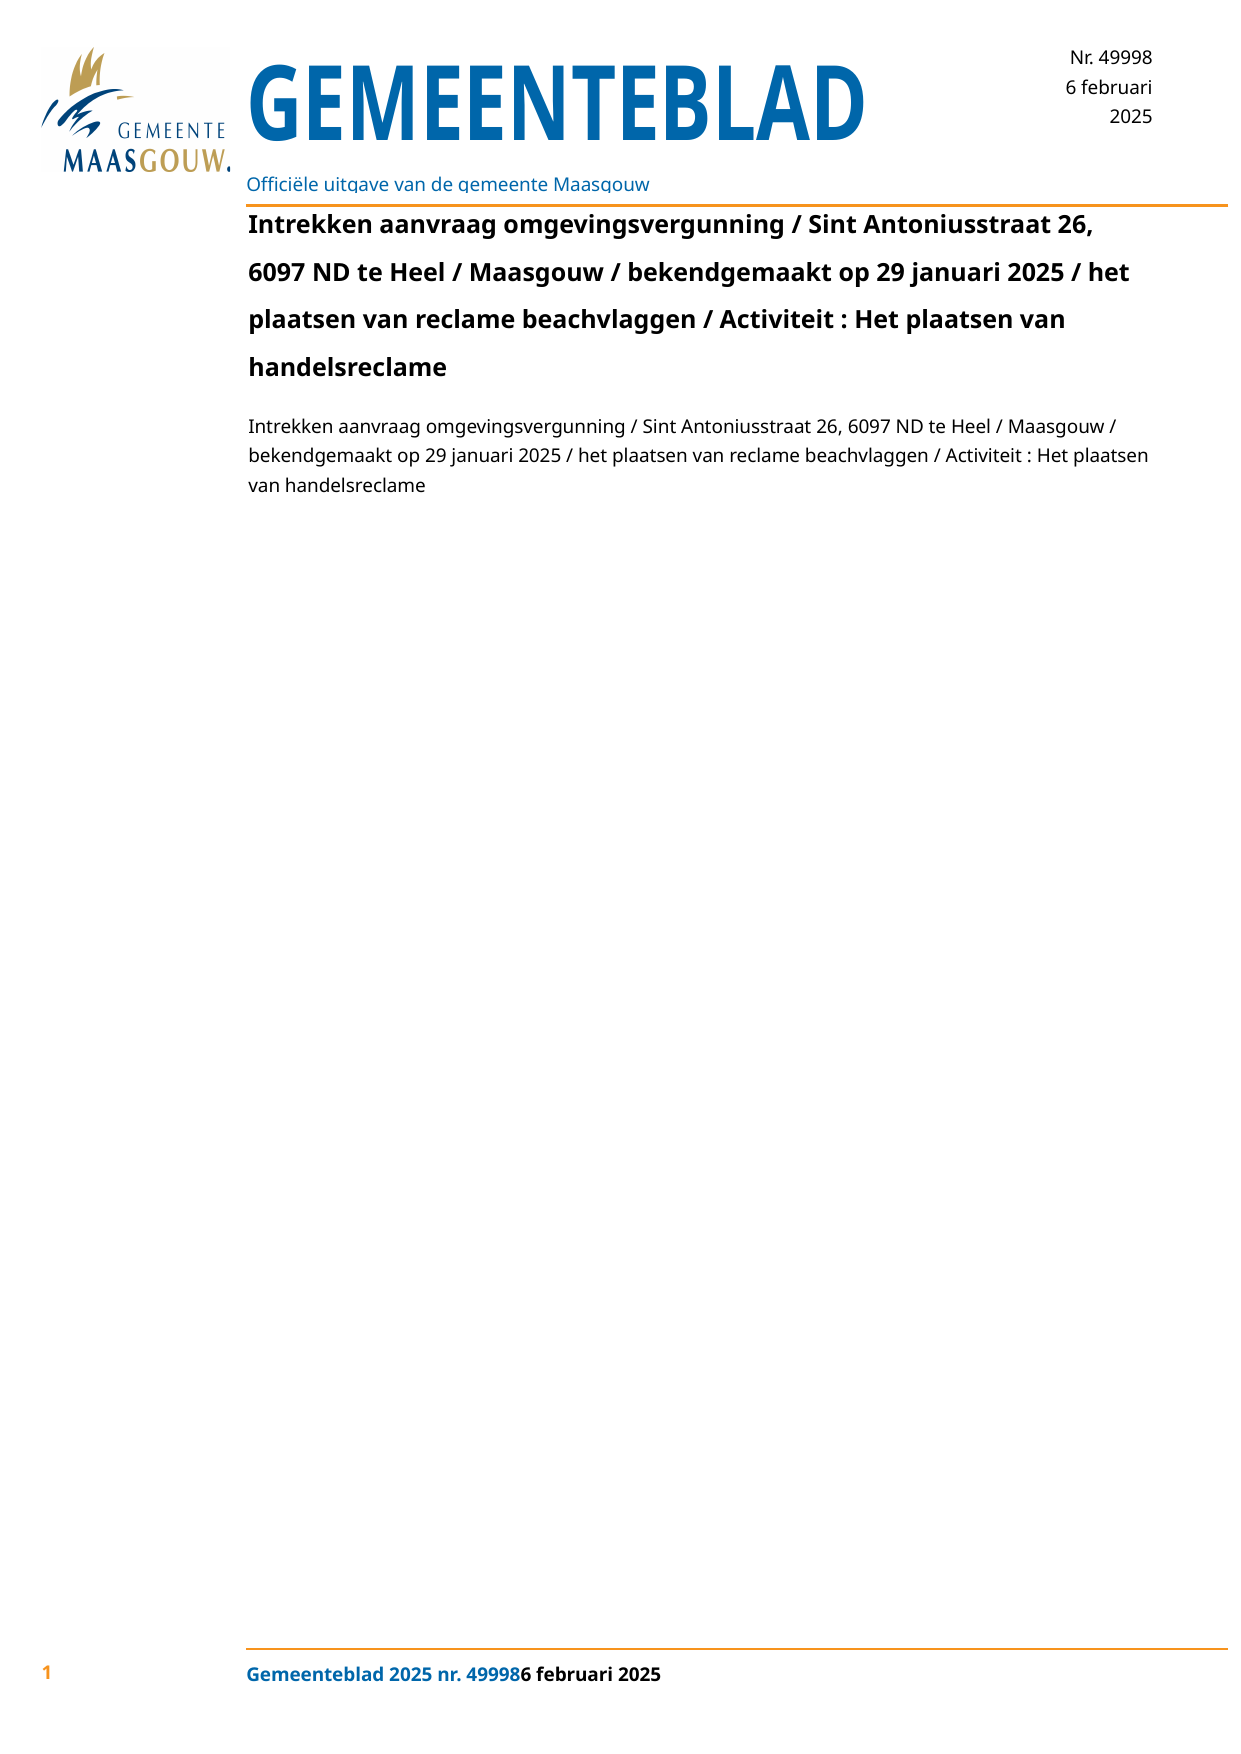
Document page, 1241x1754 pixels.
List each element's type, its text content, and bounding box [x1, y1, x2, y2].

picture [41, 47, 231, 172]
text Intrekken aanvraag omgevingsvergunning / Sint Antoniusstraat 26, 6097 ND te Heel / Maasgouw / bekendgemaakt op 29 januari 2025 / het plaatsen van reclame beachvlaggen / Activiteit : Het plaatsen van handelsreclame [248, 207, 1152, 384]
text Intrekken aanvraag omgevingsvergunning / Sint Antoniusstraat 26, 6097 ND te Heel / Maasgouw / bekendgemaakt op 29 januari 2025 / het plaatsen van reclame beachvlaggen / Activiteit : Het plaatsen van handelsreclame [248, 413, 1152, 498]
